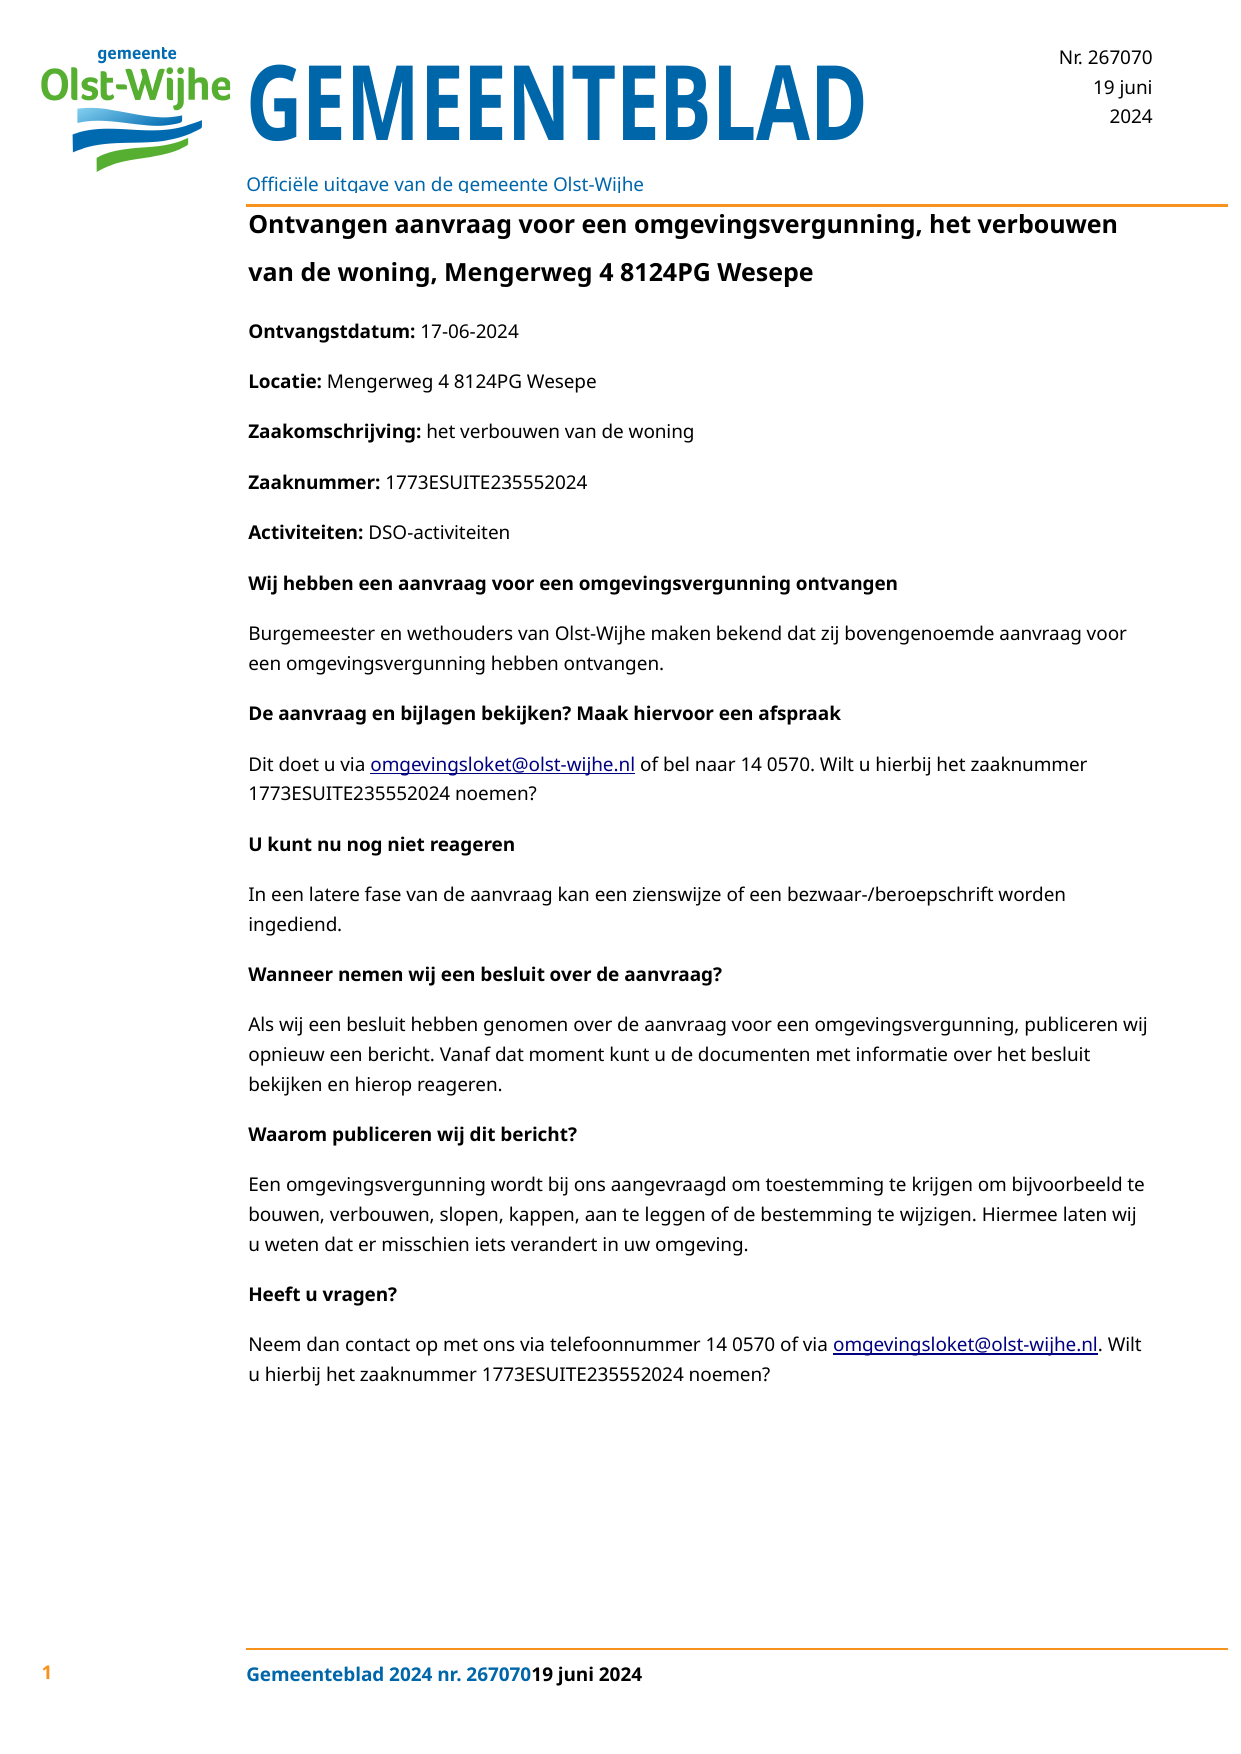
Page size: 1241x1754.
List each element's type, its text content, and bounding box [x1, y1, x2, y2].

text Een omgevingsvergunning wordt bij ons aangevraagd om toestemming te krijgen om bijvoorbeeld te bouwen, verbouwen, slopen, kappen, aan te leggen of de bestemming te wijzigen. Hiermee laten wij u weten dat er misschien iets verandert in uw omgeving. [248, 1172, 1152, 1257]
text Zaaknummer: 1773ESUITE235552024 [248, 469, 1152, 495]
text Wanneer nemen wij een besluit over de aanvraag? [248, 961, 1152, 987]
text In een latere fase van de aanvraag kan een zienswijze of een bezwaar-/beroepschrift worden ingediend. [248, 881, 1152, 937]
text Zaakomschrijving: het verbouwen van de woning [248, 419, 1152, 444]
text Als wij een besluit hebben genomen over de aanvraag voor een omgevingsvergunning, publiceren wij opnieuw een bericht. Vanaf dat moment kunt u de documenten met informatie over het besluit bekijken en hierop reageren. [248, 1012, 1152, 1097]
text Neem dan contact op met ons via telefoonnummer 14 0570 of via omgevingsloket@olst-wijhe.nl. Wilt u hierbij het zaaknummer 1773ESUITE235552024 noemen? [248, 1332, 1152, 1387]
text Dit doet u via omgevingsloket@olst-wijhe.nl of bel naar 14 0570. Wilt u hierbij het zaaknummer 1773ESUITE235552024 noemen? [248, 751, 1152, 806]
text Ontvangen aanvraag voor een omgevingsvergunning, het verbouwen van de woning, Mengerweg 4 8124PG Wesepe [248, 207, 1152, 288]
text Waarom publiceren wij dit bericht? [248, 1121, 1152, 1147]
text De aanvraag en bijlagen bekijken? Maak hiervoor een afspraak [248, 700, 1152, 726]
text Burgemeester en wethouders van Olst-Wijhe maken bekend dat zij bovengenoemde aanvraag voor een omgevingsvergunning hebben ontvangen. [248, 620, 1152, 676]
text Heeft u vragen? [248, 1281, 1152, 1307]
text Ontvangstdatum: 17-06-2024 [248, 318, 1152, 344]
text Activiteiten: DSO-activiteiten [248, 519, 1152, 545]
text Wij hebben een aanvraag voor een omgevingsvergunning ontvangen [248, 570, 1152, 596]
picture [41, 47, 231, 172]
text U kunt nu nog niet reageren [248, 831, 1152, 857]
text Locatie: Mengerweg 4 8124PG Wesepe [248, 368, 1152, 394]
